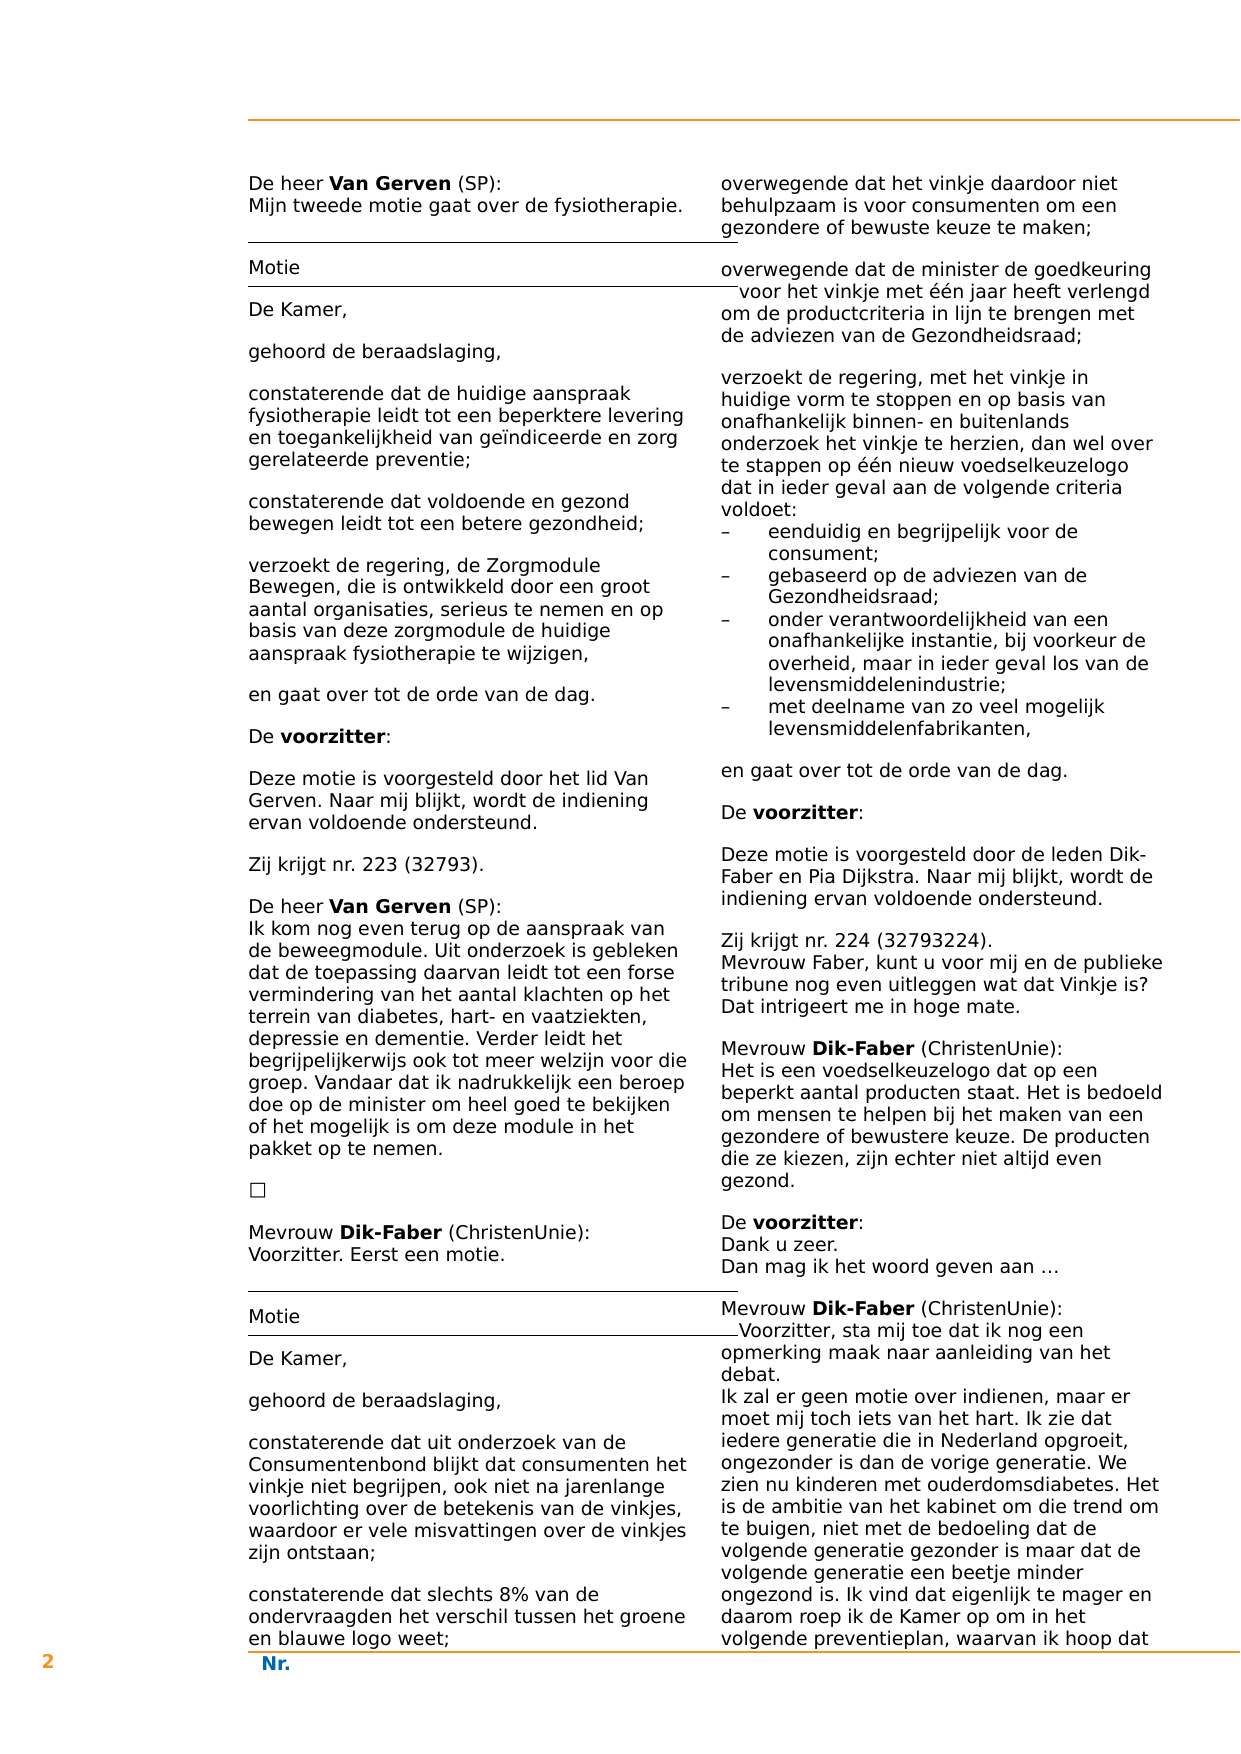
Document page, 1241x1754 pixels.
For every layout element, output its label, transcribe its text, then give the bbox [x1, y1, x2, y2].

text verzoekt de regering, de Zorgmodule Bewegen, die is ontwikkeld door een groot aantal organisaties, serieus te nemen en op basis van deze zorgmodule de huidige aanspraak fysiotherapie te wijzigen, [248, 554, 691, 664]
text ⬜ [248, 1180, 691, 1202]
text De voorzitter: [721, 1212, 1163, 1234]
text Zij krijgt nr. 223 (32793). [248, 854, 691, 876]
text Mijn tweede motie gaat over de fysiotherapie. [248, 195, 691, 217]
text Mevrouw Dik-Faber (ChristenUnie): [721, 1038, 1163, 1060]
text Mevrouw Dik-Faber (ChristenUnie): [248, 1222, 691, 1244]
text Motie [248, 257, 691, 279]
text Dank u zeer. [721, 1234, 1163, 1256]
text Motie [248, 1306, 691, 1328]
text gehoord de beraadslaging, [248, 1390, 691, 1412]
text Mevrouw Faber, kunt u voor mij en de publieke tribune nog even uitleggen wat dat Vinkje is? Dat intrigeert me in hoge mate. [721, 952, 1163, 1018]
text De voorzitter: [248, 726, 691, 748]
text en gaat over tot de orde van de dag. [721, 760, 1163, 782]
text constaterende dat voldoende en gezond bewegen leidt tot een betere gezondheid; [248, 491, 691, 534]
text constaterende dat slechts 8% van de ondervraagden het verschil tussen het groene en blauwe logo weet; [248, 1584, 691, 1649]
text De Kamer, [248, 1348, 691, 1370]
list met deelname van zo veel mogelijk levensmiddelenfabrikanten, [721, 696, 1163, 740]
text Deze motie is voorgesteld door de leden Dik-Faber en Pia Dijkstra. Naar mij blijkt, wordt de indiening ervan voldoende ondersteund. [721, 844, 1163, 910]
text Dan mag ik het woord geven aan … [721, 1256, 1163, 1278]
text De voorzitter: [721, 802, 1163, 824]
text Ik zal er geen motie over indienen, maar er moet mij toch iets van het hart. Ik zie dat iedere generatie die in Nederland opgroeit, ongezonder is dan de vorige generatie. We zien nu kinderen met ouderdomsdiabetes. Het is de ambitie van het kabinet om die trend om te buigen, niet met de bedoeling dat de volgende generatie gezonder is maar dat de volgende generatie een beetje minder ongezond is. Ik vind dat eigenlijk te mager en daarom roep ik de Kamer op om in het volgende preventieplan, waarvan ik hoop dat [721, 1386, 1163, 1649]
text Voorzitter, sta mij toe dat ik nog een opmerking maak naar aanleiding van het debat. [721, 1320, 1163, 1386]
text verzoekt de regering, met het vinkje in huidige vorm te stoppen en op basis van onafhankelijk binnen- en buitenlands onderzoek het vinkje te herzien, dan wel over te stappen op één nieuw voedselkeuzelogo dat in ieder geval aan de volgende criteria voldoet: [721, 367, 1163, 521]
text De Kamer, [248, 299, 691, 321]
list gebaseerd op de adviezen van de Gezondheidsraad; [721, 564, 1163, 608]
text constaterende dat uit onderzoek van de Consumentenbond blijkt dat consumenten het vinkje niet begrijpen, ook niet na jarenlange voorlichting over de betekenis van de vinkjes, waardoor er vele misvattingen over de vinkjes zijn ontstaan; [248, 1432, 691, 1564]
text De heer Van Gerven (SP): [248, 896, 691, 918]
text Ik kom nog even terug op de aanspraak van de beweegmodule. Uit onderzoek is gebleken dat de toepassing daarvan leidt tot een forse vermindering van het aantal klachten op het terrein van diabetes, hart- en vaatziekten, depressie en dementie. Verder leidt het begrijpelijkerwijs ook tot meer welzijn voor die groep. Vandaar dat ik nadrukkelijk een beroep doe op de minister om heel goed te bekijken of het mogelijk is om deze module in het pakket op te nemen. [248, 918, 691, 1160]
text constaterende dat de huidige aanspraak fysiotherapie leidt tot een beperktere levering en toegankelijkheid van geïndiceerde en zorg gerelateerde preventie; [248, 383, 691, 471]
text Deze motie is voorgesteld door het lid Van Gerven. Naar mij blijkt, wordt de indiening ervan voldoende ondersteund. [248, 768, 691, 834]
text gehoord de beraadslaging, [248, 341, 691, 363]
text overwegende dat het vinkje daardoor niet behulpzaam is voor consumenten om een gezondere of bewuste keuze te maken; [721, 173, 1163, 239]
text overwegende dat de minister de goedkeuring voor het vinkje met één jaar heeft verlengd om de productcriteria in lijn te brengen met de adviezen van de Gezondheidsraad; [721, 259, 1163, 347]
list onder verantwoordelijkheid van een onafhankelijke instantie, bij voorkeur de overheid, maar in ieder geval los van de levensmiddelenindustrie; [721, 608, 1163, 696]
text Voorzitter. Eerst een motie. [248, 1244, 691, 1266]
list eenduidig en begrijpelijk voor de consument; [721, 521, 1163, 564]
text en gaat over tot de orde van de dag. [248, 684, 691, 706]
text Mevrouw Dik-Faber (ChristenUnie): [721, 1298, 1163, 1320]
text Het is een voedselkeuzelogo dat op een beperkt aantal producten staat. Het is bedoeld om mensen te helpen bij het maken van een gezondere of bewustere keuze. De producten die ze kiezen, zijn echter niet altijd even gezond. [721, 1060, 1163, 1192]
text Zij krijgt nr. 224 (32793224). [721, 930, 1163, 952]
text De heer Van Gerven (SP): [248, 173, 691, 195]
